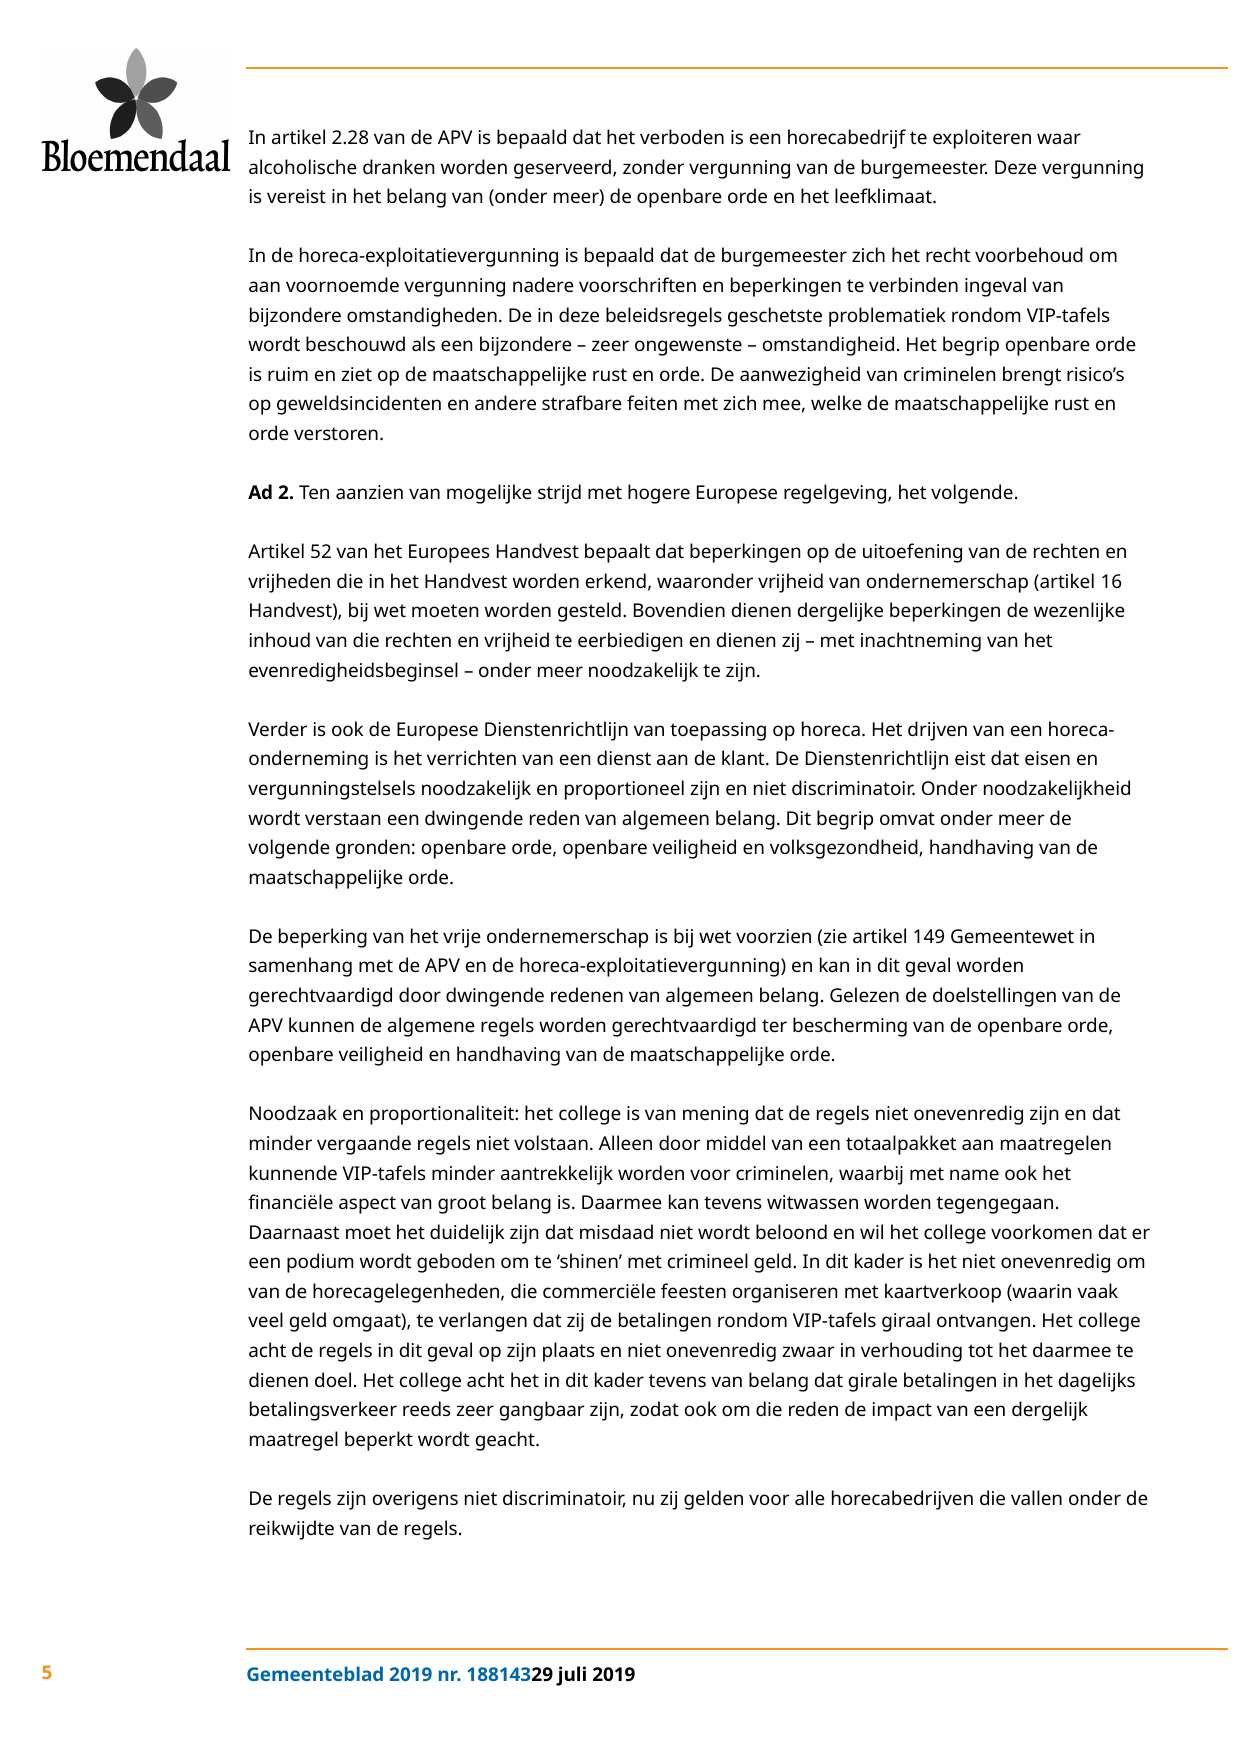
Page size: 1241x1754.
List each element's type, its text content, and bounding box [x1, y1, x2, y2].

text Noodzaak en proportionaliteit: het college is van mening dat de regels niet onevenredig zijn en dat minder vergaande regels niet volstaan. Alleen door middel van een totaalpakket aan maatregelen kunnende VIP-tafels minder aantrekkelijk worden voor criminelen, waarbij met name ook het financiële aspect van groot belang is. Daarmee kan tevens witwassen worden tegengegaan. Daarnaast moet het duidelijk zijn dat misdaad niet wordt beloond en wil het college voorkomen dat er een podium wordt geboden om te ‘shinen’ met crimineel geld. In dit kader is het niet onevenredig om van de horecagelegenheden, die commerciële feesten organiseren met kaartverkoop (waarin vaak veel geld omgaat), te verlangen dat zij de betalingen rondom VIP-tafels giraal ontvangen. Het college acht de regels in dit geval op zijn plaats en niet onevenredig zwaar in verhouding tot het daarmee te dienen doel. Het college acht het in dit kader tevens van belang dat girale betalingen in het dagelijks betalingsverkeer reeds zeer gangbaar zijn, zodat ook om die reden de impact van een dergelijk maatregel beperkt wordt geacht. [248, 1101, 1152, 1452]
text Ad 2. Ten aanzien van mogelijke strijd met hogere Europese regelgeving, het volgende. [248, 479, 1152, 505]
text De regels zijn overigens niet discriminatoir, nu zij gelden voor alle horecabedrijven die vallen onder de reikwijdte van de regels. [248, 1485, 1152, 1541]
text Verder is ook de Europese Dienstenrichtlijn van toepassing op horeca. Het drijven van een horeca-onderneming is het verrichten van een dienst aan de klant. De Dienstenrichtlijn eist dat eisen en vergunningstelsels noodzakelijk en proportioneel zijn en niet discriminatoir. Onder noodzakelijkheid wordt verstaan een dwingende reden van algemeen belang. Dit begrip omvat onder meer de volgende gronden: openbare orde, openbare veiligheid en volksgezondheid, handhaving van de maatschappelijke orde. [248, 716, 1152, 890]
text De beperking van het vrije ondernemerschap is bij wet voorzien (zie artikel 149 Gemeentewet in samenhang met de APV en de horeca-exploitatievergunning) en kan in dit geval worden gerechtvaardigd door dwingende redenen van algemeen belang. Gelezen de doelstellingen van de APV kunnen de algemene regels worden gerechtvaardigd ter bescherming van de openbare orde, openbare veiligheid en handhaving van de maatschappelijke orde. [248, 923, 1152, 1067]
text In artikel 2.28 van de APV is bepaald dat het verboden is een horecabedrijf te exploiteren waar alcoholische dranken worden geserveerd, zonder vergunning van de burgemeester. Deze vergunning is vereist in het belang van (onder meer) de openbare orde en het leefklimaat. [248, 124, 1152, 209]
picture [41, 47, 231, 172]
text Artikel 52 van het Europees Handvest bepaalt dat beperkingen op de uitoefening van de rechten en vrijheden die in het Handvest worden erkend, waaronder vrijheid van ondernemerschap (artikel 16 Handvest), bij wet moeten worden gesteld. Bovendien dienen dergelijke beperkingen de wezenlijke inhoud van die rechten en vrijheid te eerbiedigen en dienen zij – met inachtneming van het evenredigheidsbeginsel – onder meer noodzakelijk te zijn. [248, 538, 1152, 683]
text In de horeca-exploitatievergunning is bepaald dat de burgemeester zich het recht voorbehoud om aan voornoemde vergunning nadere voorschriften en beperkingen te verbinden ingeval van bijzondere omstandigheden. De in deze beleidsregels geschetste problematiek rondom VIP-tafels wordt beschouwd als een bijzondere – zeer ongewenste – omstandigheid. Het begrip openbare orde is ruim en ziet op de maatschappelijke rust en orde. De aanwezigheid van criminelen brengt risico’s op geweldsincidenten en andere strafbare feiten met zich mee, welke de maatschappelijke rust en orde verstoren. [248, 243, 1152, 446]
